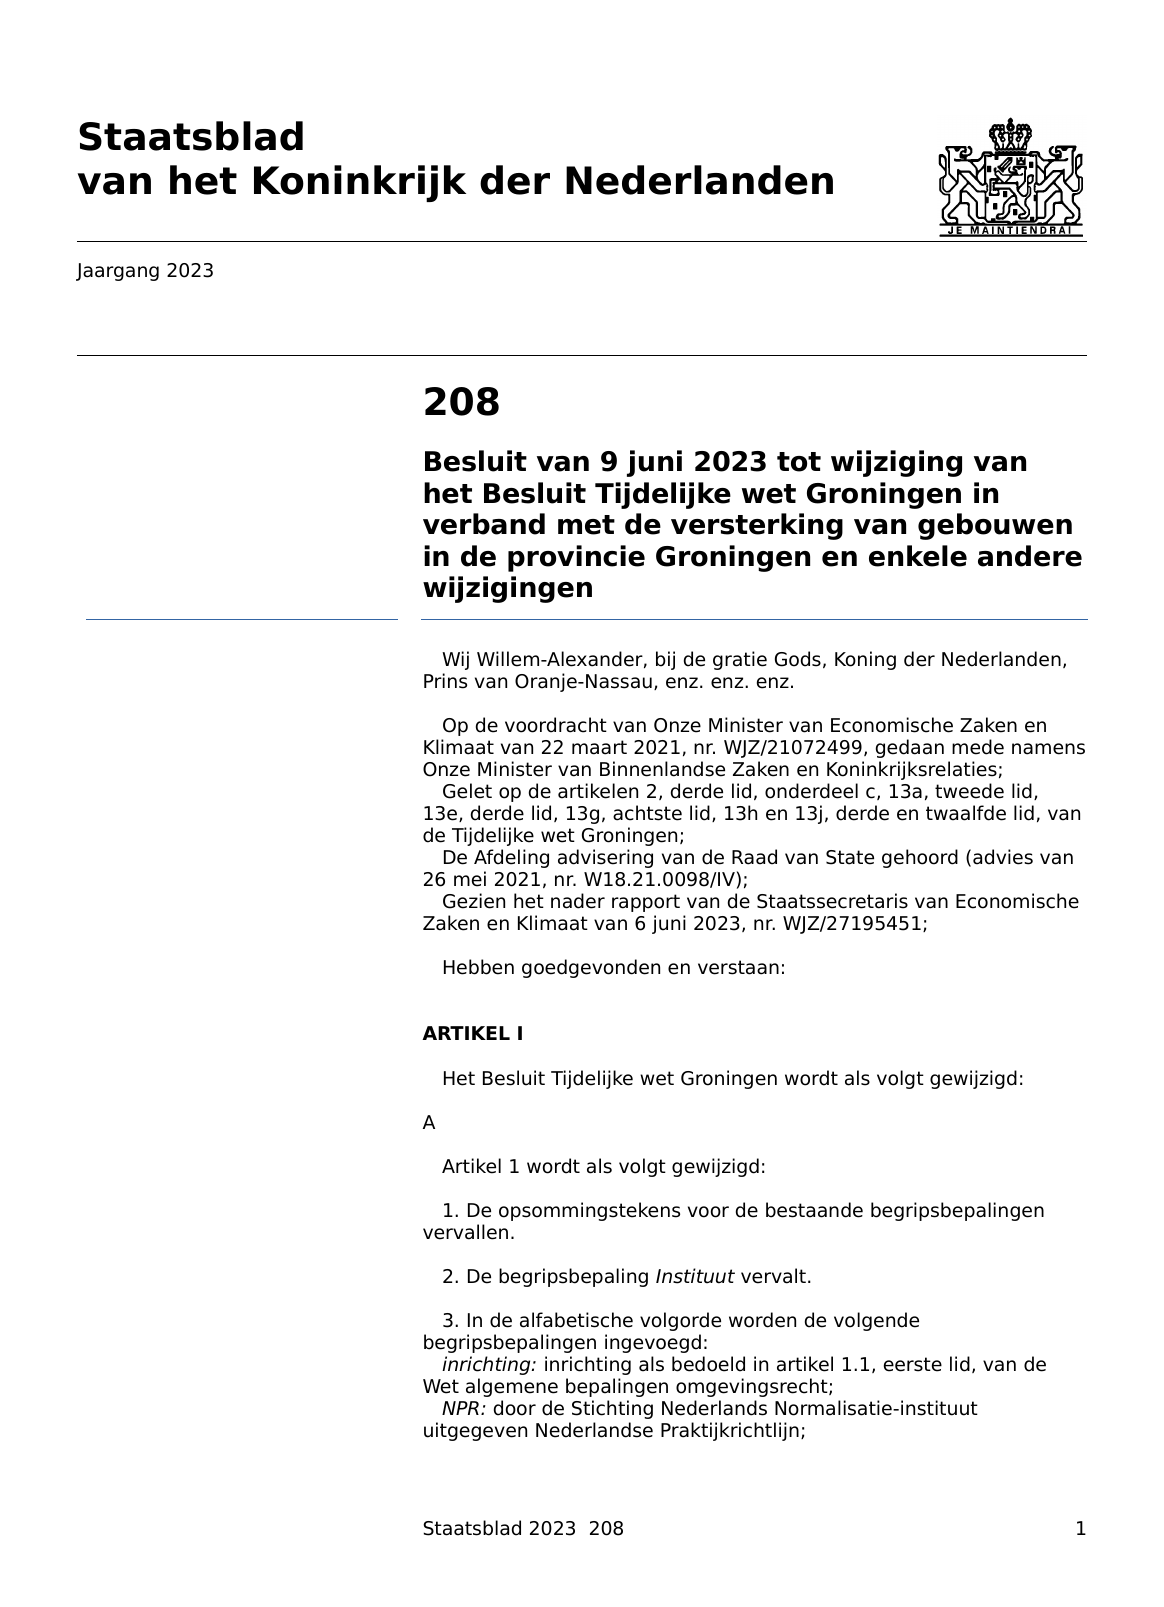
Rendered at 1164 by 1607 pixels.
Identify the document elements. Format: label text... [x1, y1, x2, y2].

text De Afdeling advisering van de Raad van State gehoord (advies van 26 mei 2021, nr. W18.21.0098/IV); [422, 847, 1087, 891]
text Het Besluit Tijdelijke wet Groningen wordt als volgt gewijzigd: [422, 1067, 1087, 1089]
text Gezien het nader rapport van de Staatssecretaris van Economische Zaken en Klimaat van 6 juni 2023, nr. WJZ/27195451; [422, 891, 1087, 935]
table_cell Jaargang 2023 [77, 242, 1087, 355]
text Gelet op de artikelen 2, derde lid, onderdeel c, 13a, tweede lid, 13e, derde lid, 13g, achtste lid, 13h en 13j, derde en twaalfde lid, van de Tijdelijke wet Groningen; [422, 781, 1087, 847]
text Artikel 1 wordt als volgt gewijzigd: [422, 1156, 1087, 1178]
text A [422, 1112, 1087, 1133]
text Hebben goedgevonden en verstaan: [422, 957, 1087, 979]
text Op de voordracht van Onze Minister van Economische Zaken en Klimaat van 22 maart 2021, nr. WJZ/21072499, gedaan mede namens Onze Minister van Binnenlandse Zaken en Koninkrijksrelaties; [422, 715, 1087, 781]
picture [936, 115, 1087, 240]
table_header [886, 100, 1087, 241]
text Wij Willem-Alexander, bij de gratie Gods, Koning der Nederlanden, Prins van Oranje-Nassau, enz. enz. enz. [422, 649, 1087, 693]
text 2. De begripsbepaling Instituut vervalt. [422, 1266, 1087, 1288]
subtitle ARTIKEL I [422, 1023, 1087, 1045]
table_header Staatsblad van het Koninkrijk der Nederlanden [77, 100, 886, 241]
text 1. De opsommingstekens voor de bestaande begripsbepalingen vervallen. [422, 1200, 1087, 1244]
text 3. In de alfabetische volgorde worden de volgende begripsbepalingen ingevoegd: [422, 1310, 1087, 1354]
text Besluit van 9 juni 2023 tot wijziging van het Besluit Tijdelijke wet Groningen in verband met de versterking van gebouwen in de provincie Groningen en enkele andere wijzigingen [422, 447, 1087, 604]
text inrichting: inrichting als bedoeld in artikel 1.1, eerste lid, van de Wet algemene bepalingen omgevingsrecht; [422, 1354, 1087, 1398]
text NPR: door de Stichting Nederlands Normalisatie-instituut uitgegeven Nederlandse Praktijkrichtlijn; [422, 1398, 1087, 1442]
subtitle 208 [422, 381, 1087, 424]
